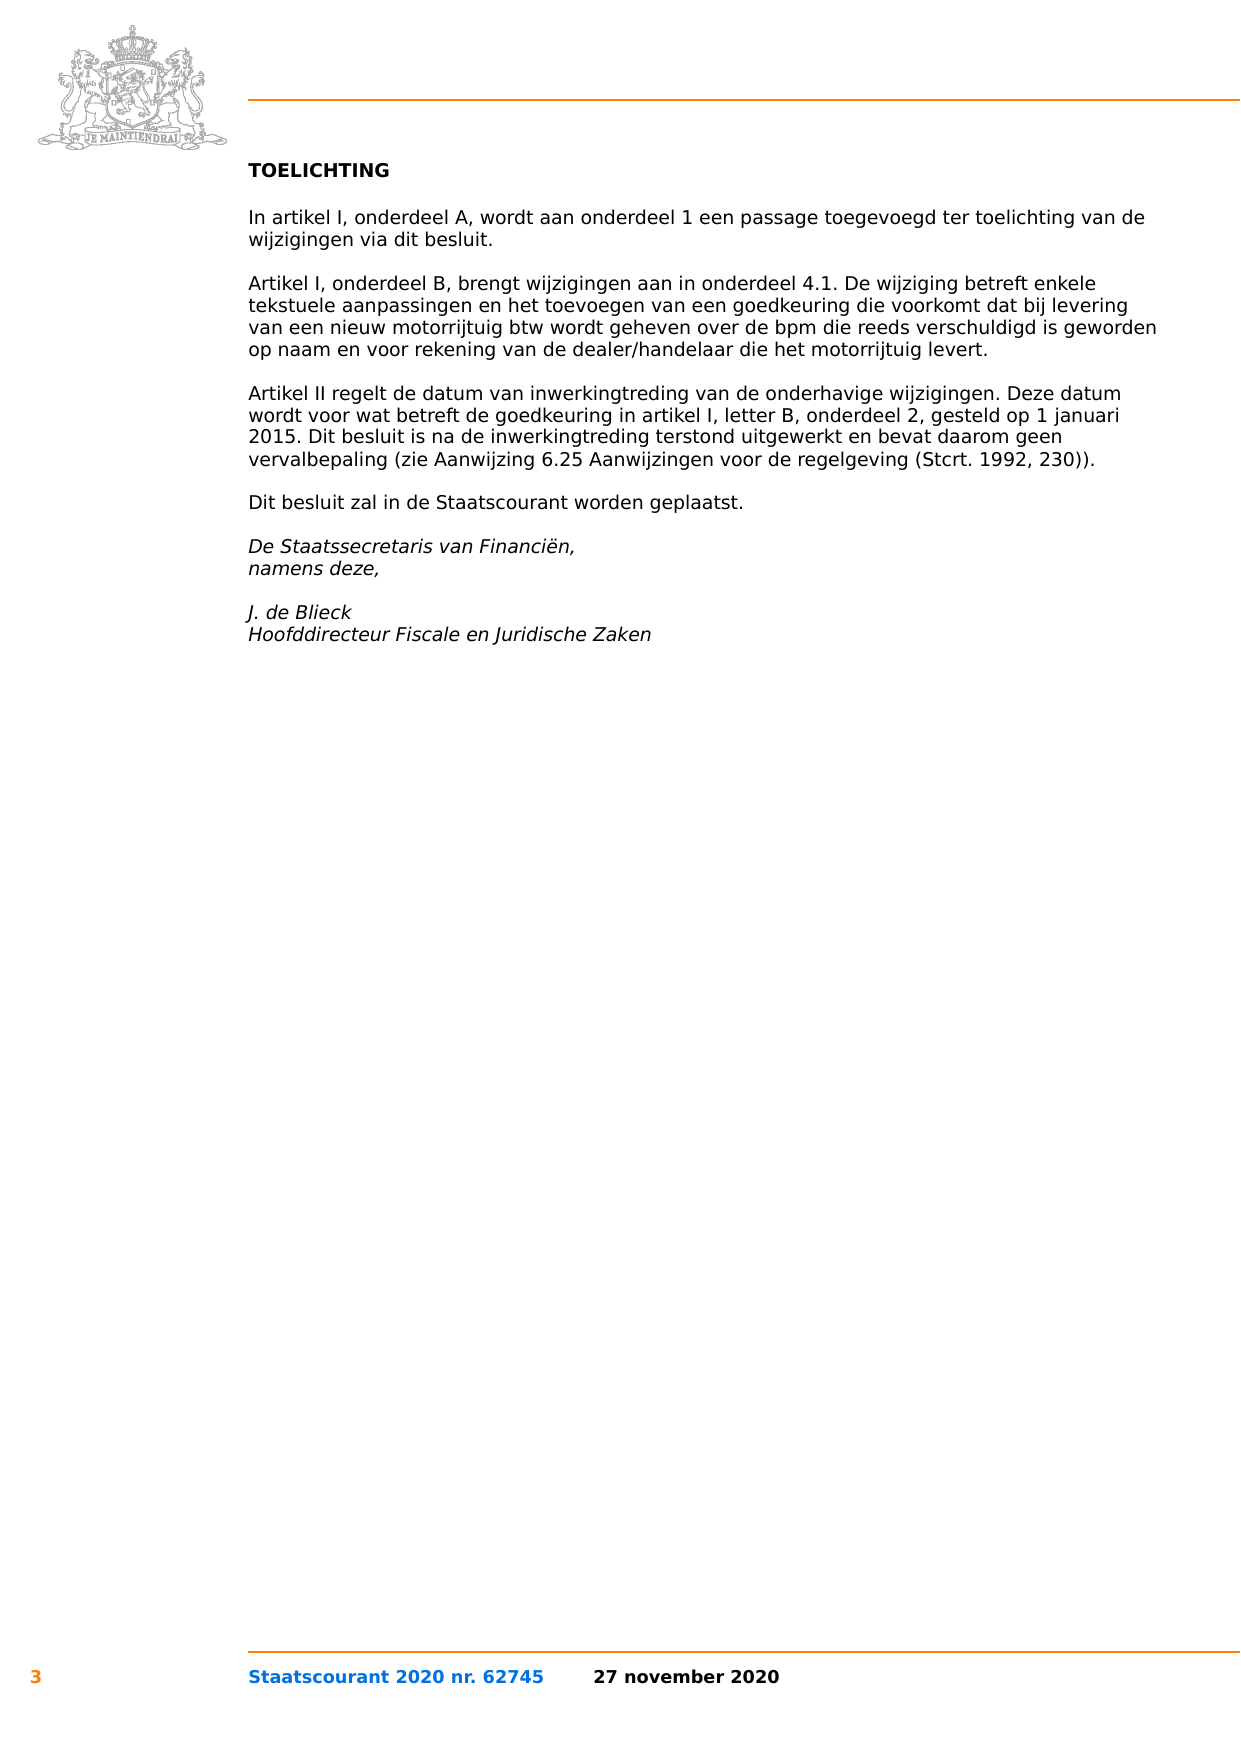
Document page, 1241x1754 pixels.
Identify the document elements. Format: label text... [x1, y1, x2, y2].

picture [38, 25, 227, 150]
subtitle TOELICHTING [248, 160, 1163, 182]
text Dit besluit zal in de Staatscourant worden geplaatst. [248, 492, 1163, 514]
text In artikel I, onderdeel A, wordt aan onderdeel 1 een passage toegevoegd ter toelichting van de wijzigingen via dit besluit. [248, 207, 1163, 251]
text Artikel II regelt de datum van inwerkingtreding van de onderhavige wijzigingen. Deze datum wordt voor wat betreft de goedkeuring in artikel I, letter B, onderdeel 2, gesteld op 1 januari 2015. Dit besluit is na de inwerkingtreding terstond uitgewerkt en bevat daarom geen vervalbepaling (zie Aanwijzing 6.25 Aanwijzingen voor de regelgeving (Stcrt. 1992, 230)). [248, 382, 1163, 470]
text De Staatssecretaris van Financiën, namens deze, J. de Blieck Hoofddirecteur Fiscale en Juridische Zaken [248, 536, 1163, 646]
text Artikel I, onderdeel B, brengt wijzigingen aan in onderdeel 4.1. De wijziging betreft enkele tekstuele aanpassingen en het toevoegen van een goedkeuring die voorkomt dat bij levering van een nieuw motorrijtuig btw wordt geheven over de bpm die reeds verschuldigd is geworden op naam en voor rekening van de dealer/handelaar die het motorrijtuig levert. [248, 273, 1163, 361]
